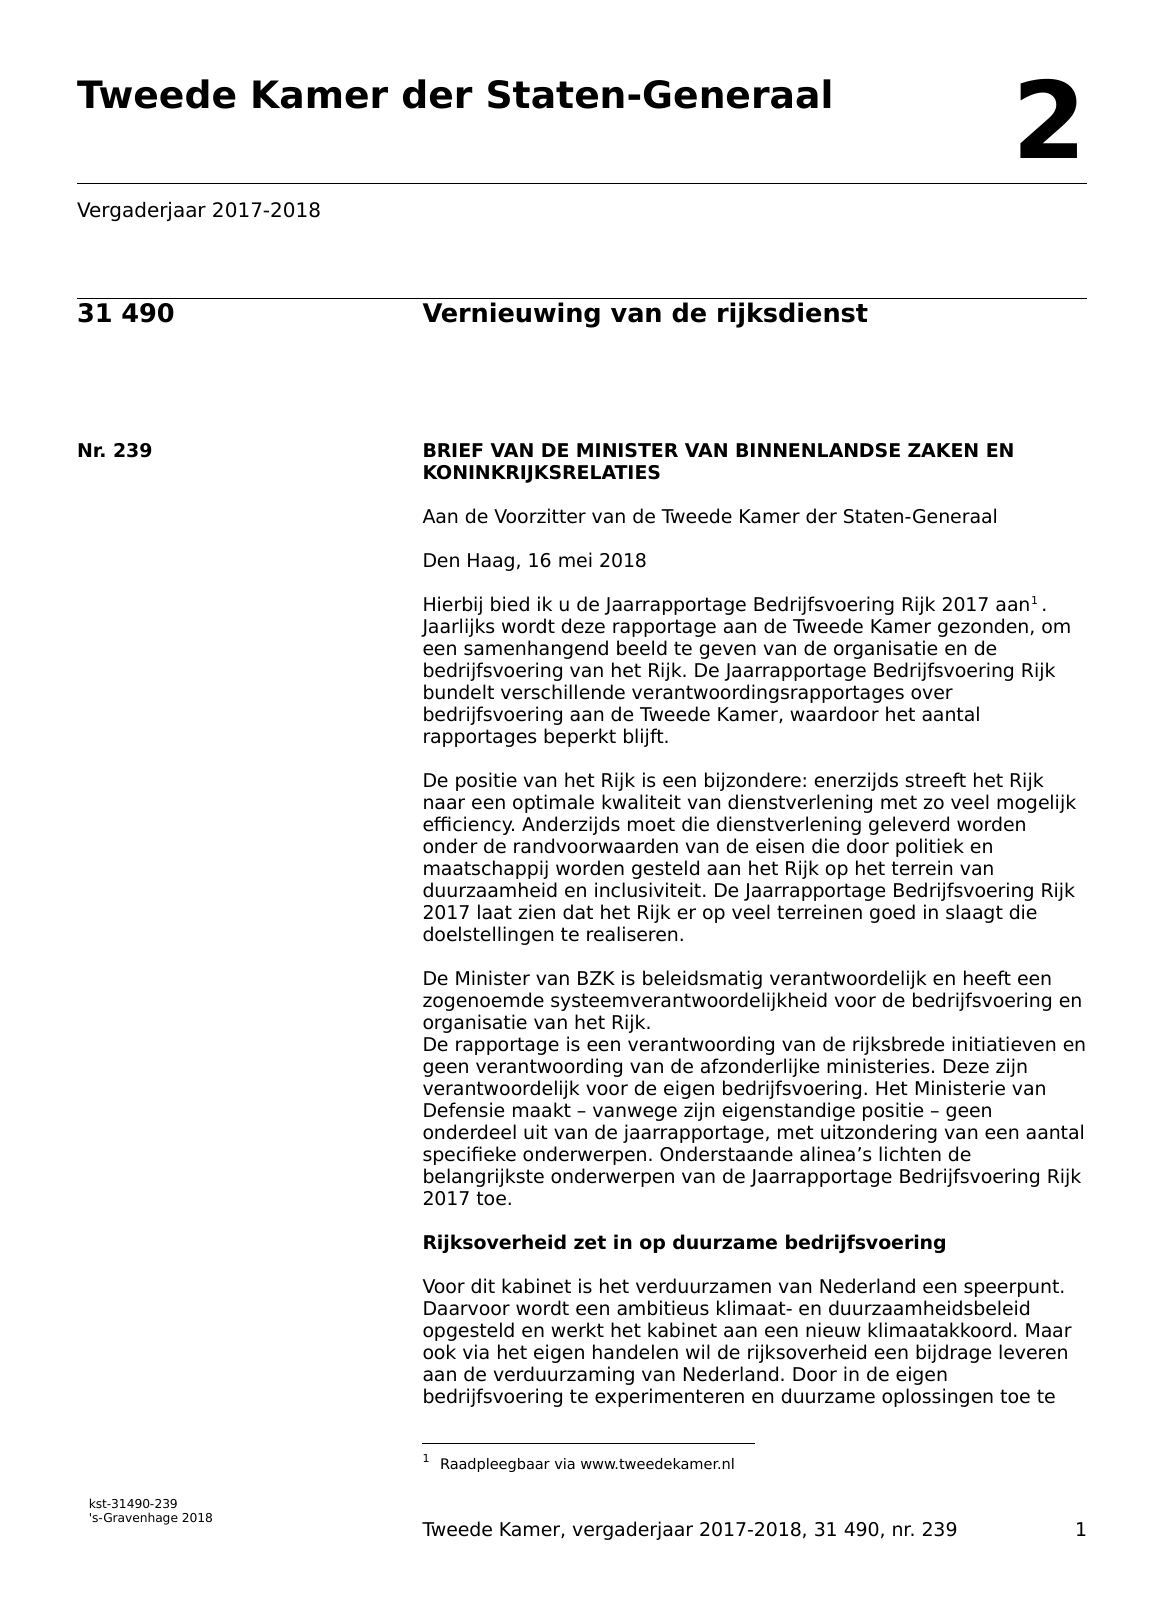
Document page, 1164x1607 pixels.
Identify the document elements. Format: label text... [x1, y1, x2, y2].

text Voor dit kabinet is het verduurzamen van Nederland een speerpunt. Daarvoor wordt een ambitieus klimaat- en duurzaamheidsbeleid opgesteld en werkt het kabinet aan een nieuw klimaatakkoord. Maar ook via het eigen handelen wil de rijksoverheid een bijdrage leveren aan de verduurzaming van Nederland. Door in de eigen bedrijfsvoering te experimenteren en duurzame oplossingen toe te [422, 1276, 1087, 1408]
text 's-Gravenhage 2018 [88, 1511, 323, 1525]
table_header Tweede Kamer der Staten-Generaal [77, 59, 886, 183]
text Den Haag, 16 mei 2018 [422, 550, 1087, 572]
text Hierbij bied ik u de Jaarrapportage Bedrijfsvoering Rijk 2017 aan. Jaarlijks wordt deze rapportage aan de Tweede Kamer gezonden, om een samenhangend beeld te geven van de organisatie en de bedrijfsvoering van het Rijk. De Jaarrapportage Bedrijfsvoering Rijk bundelt verschillende verantwoordingsrapportages over bedrijfsvoering aan de Tweede Kamer, waardoor het aantal rapportages beperkt blijft. [422, 594, 1087, 748]
text Raadpleegbaar via www.tweedekamer.nl [422, 1452, 1087, 1474]
text De Minister van BZK is beleidsmatig verantwoordelijk en heeft een zogenoemde systeemverantwoordelijkheid voor de bedrijfsvoering en organisatie van het Rijk. [422, 968, 1087, 1034]
text De positie van het Rijk is een bijzondere: enerzijds streeft het Rijk naar een optimale kwaliteit van dienstverlening met zo veel mogelijk efficiency. Anderzijds moet die dienstverlening geleverd worden onder de randvoorwaarden van de eisen die door politiek en maatschappij worden gesteld aan het Rijk op het terrein van duurzaamheid en inclusiviteit. De Jaarrapportage Bedrijfsvoering Rijk 2017 laat zien dat het Rijk er op veel terreinen goed in slaagt die doelstellingen te realiseren. [422, 770, 1087, 946]
text kst-31490-239 [88, 1497, 323, 1511]
subtitle Nr. 239 BRIEF VAN DE MINISTER VAN BINNENLANDSE ZAKEN EN KONINKRIJKSRELATIES [77, 440, 1087, 484]
table_header 2 [886, 59, 1087, 183]
table_cell Vergaderjaar 2017-2018 [77, 184, 1087, 298]
text Aan de Voorzitter van de Tweede Kamer der Staten-Generaal [422, 506, 1087, 528]
subtitle Rijksoverheid zet in op duurzame bedrijfsvoering [422, 1232, 1087, 1254]
subtitle 31 490 Vernieuwing van de rijksdienst [77, 299, 1087, 329]
text De rapportage is een verantwoording van de rijksbrede initiatieven en geen verantwoording van de afzonderlijke ministeries. Deze zijn verantwoordelijk voor de eigen bedrijfsvoering. Het Ministerie van Defensie maakt – vanwege zijn eigenstandige positie – geen onderdeel uit van de jaarrapportage, met uitzondering van een aantal specifieke onderwerpen. Onderstaande alinea’s lichten de belangrijkste onderwerpen van de Jaarrapportage Bedrijfsvoering Rijk 2017 toe. [422, 1034, 1087, 1210]
